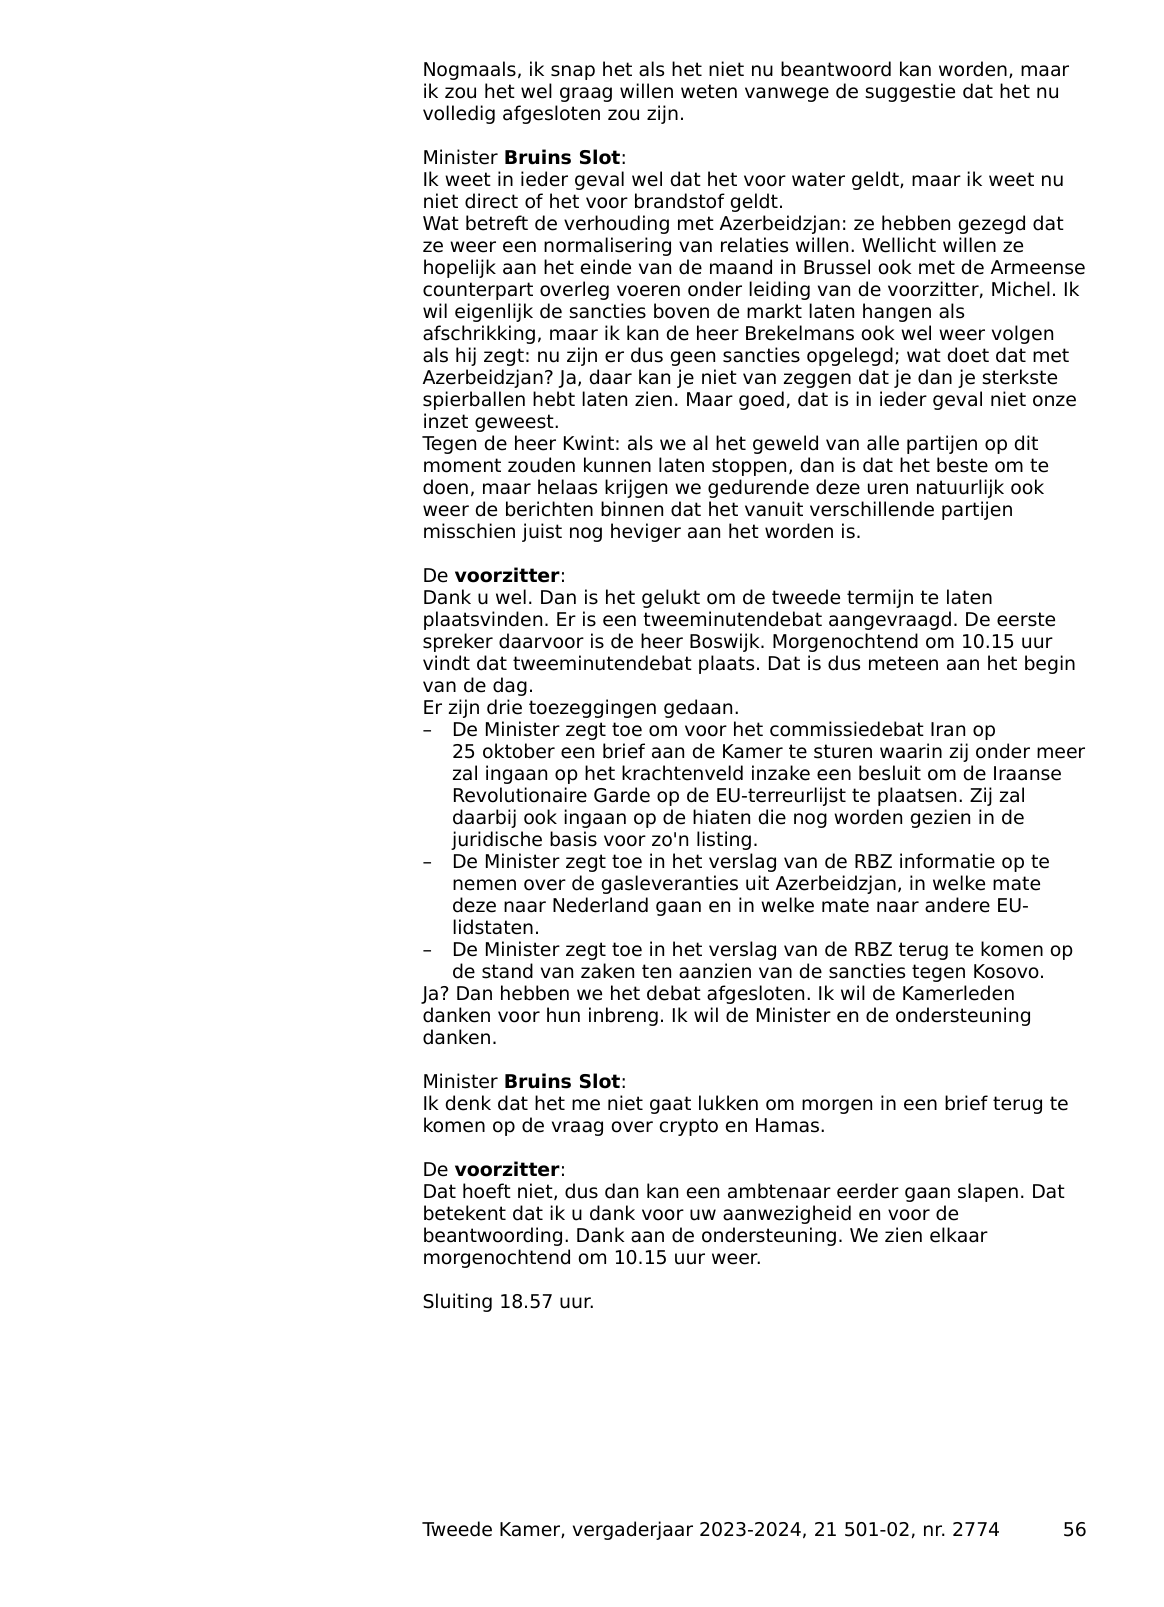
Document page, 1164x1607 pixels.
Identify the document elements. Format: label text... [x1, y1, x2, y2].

text – De Minister zegt toe in het verslag van de RBZ terug te komen op de stand van zaken ten aanzien van de sancties tegen Kosovo. [422, 939, 1087, 983]
text De voorzitter: [422, 565, 1087, 587]
text Er zijn drie toezeggingen gedaan. [422, 697, 1087, 719]
text Wat betreft de verhouding met Azerbeidzjan: ze hebben gezegd dat ze weer een normalisering van relaties willen. Wellicht willen ze hopelijk aan het einde van de maand in Brussel ook met de Armeense counterpart overleg voeren onder leiding van de voorzitter, Michel. Ik wil eigenlijk de sancties boven de markt laten hangen als afschrikking, maar ik kan de heer Brekelmans ook wel weer volgen als hij zegt: nu zijn er dus geen sancties opgelegd; wat doet dat met Azerbeidzjan? Ja, daar kan je niet van zeggen dat je dan je sterkste spierballen hebt laten zien. Maar goed, dat is in ieder geval niet onze inzet geweest. [422, 213, 1087, 433]
text – De Minister zegt toe om voor het commissiedebat Iran op 25 oktober een brief aan de Kamer te sturen waarin zij onder meer zal ingaan op het krachtenveld inzake een besluit om de Iraanse Revolutionaire Garde op de EU-terreurlijst te plaatsen. Zij zal daarbij ook ingaan op de hiaten die nog worden gezien in de juridische basis voor zo'n listing. [422, 719, 1087, 851]
text Dank u wel. Dan is het gelukt om de tweede termijn te laten plaatsvinden. Er is een tweeminutendebat aangevraagd. De eerste spreker daarvoor is de heer Boswijk. Morgenochtend om 10.15 uur vindt dat tweeminutendebat plaats. Dat is dus meteen aan het begin van de dag. [422, 587, 1087, 697]
text Sluiting 18.57 uur. [422, 1291, 1087, 1313]
text Tegen de heer Kwint: als we al het geweld van alle partijen op dit moment zouden kunnen laten stoppen, dan is dat het beste om te doen, maar helaas krijgen we gedurende deze uren natuurlijk ook weer de berichten binnen dat het vanuit verschillende partijen misschien juist nog heviger aan het worden is. [422, 433, 1087, 543]
text Ja? Dan hebben we het debat afgesloten. Ik wil de Kamerleden danken voor hun inbreng. Ik wil de Minister en de ondersteuning danken. [422, 983, 1087, 1048]
text – De Minister zegt toe in het verslag van de RBZ informatie op te nemen over de gasleveranties uit Azerbeidzjan, in welke mate deze naar Nederland gaan en in welke mate naar andere EU-lidstaten. [422, 851, 1087, 939]
text Ik denk dat het me niet gaat lukken om morgen in een brief terug te komen op de vraag over crypto en Hamas. [422, 1093, 1087, 1137]
text Nogmaals, ik snap het als het niet nu beantwoord kan worden, maar ik zou het wel graag willen weten vanwege de suggestie dat het nu volledig afgesloten zou zijn. [422, 59, 1087, 125]
text Ik weet in ieder geval wel dat het voor water geldt, maar ik weet nu niet direct of het voor brandstof geldt. [422, 169, 1087, 213]
text Minister Bruins Slot: [422, 147, 1087, 169]
text Minister Bruins Slot: [422, 1071, 1087, 1093]
text De voorzitter: [422, 1159, 1087, 1181]
text Dat hoeft niet, dus dan kan een ambtenaar eerder gaan slapen. Dat betekent dat ik u dank voor uw aanwezigheid en voor de beantwoording. Dank aan de ondersteuning. We zien elkaar morgenochtend om 10.15 uur weer. [422, 1181, 1087, 1269]
